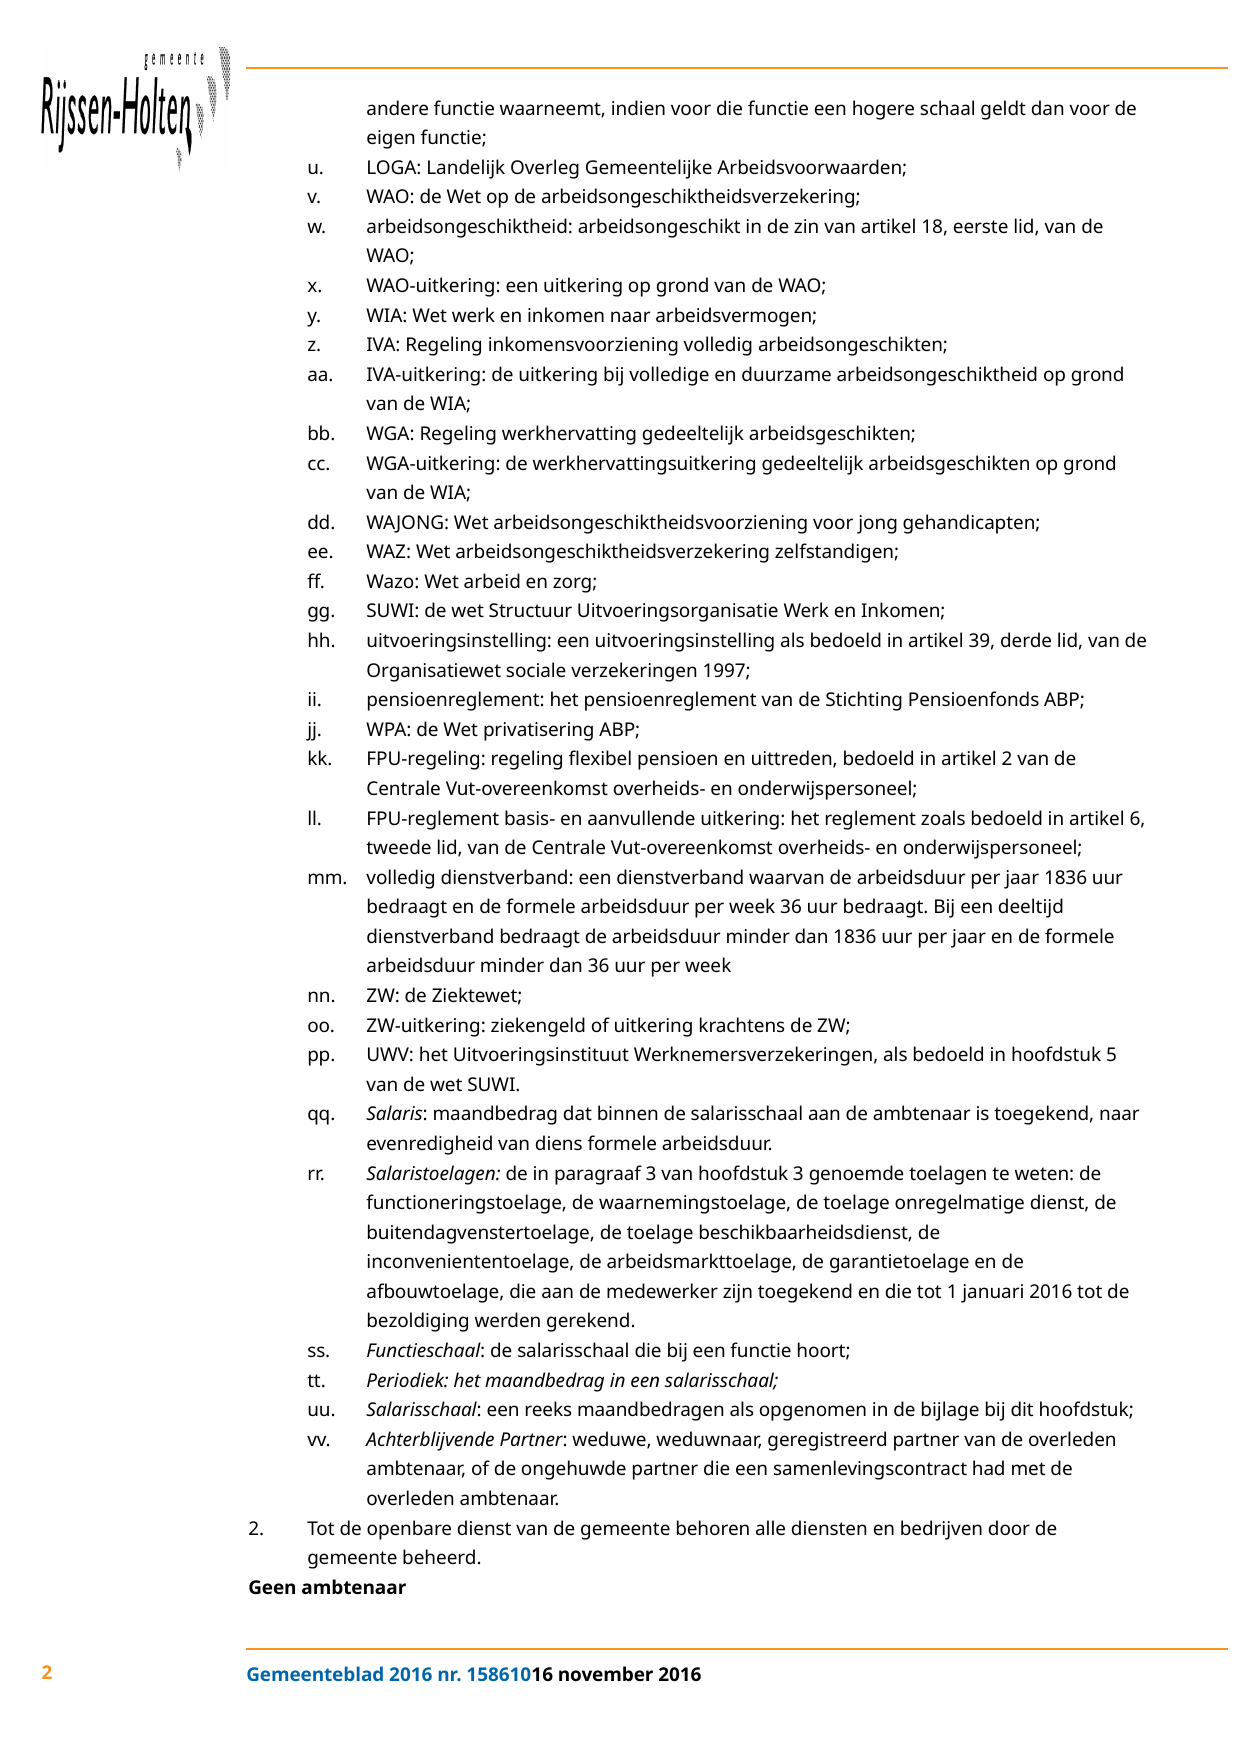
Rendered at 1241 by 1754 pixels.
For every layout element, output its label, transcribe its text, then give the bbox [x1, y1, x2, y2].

list WAZ: Wet arbeidsongeschiktheidsverzekering zelfstandigen; [307, 538, 1152, 564]
list ZW-uitkering: ziekengeld of uitkering krachtens de ZW; [307, 1012, 1152, 1038]
picture [41, 47, 231, 172]
list WAO-uitkering: een uitkering op grond van de WAO; [307, 272, 1152, 298]
text Geen ambtenaar [248, 1574, 1152, 1600]
list Periodiek: het maandbedrag in een salarisschaal; [307, 1367, 1152, 1393]
list WIA: Wet werk en inkomen naar arbeidsvermogen; [307, 302, 1152, 328]
list Salaristoelagen: de in paragraaf 3 van hoofdstuk 3 genoemde toelagen te weten: de functioneringstoelage, de waarnemingstoelage, de toelage onregelmatige dienst, de buitendagvenstertoelage, de toelage beschikbaarheidsdienst, de inconveniententoelage, de arbeidsmarkttoelage, de garantietoelage en de afbouwtoelage, die aan de medewerker zijn toegekend en die tot 1 januari 2016 tot de bezoldiging werden gerekend. [307, 1160, 1152, 1333]
list UWV: het Uitvoeringsinstituut Werknemersverzekeringen, als bedoeld in hoofdstuk 5 van de wet SUWI. [307, 1041, 1152, 1097]
list ZW: de Ziektewet; [307, 982, 1152, 1008]
list IVA: Regeling inkomensvoorziening volledig arbeidsongeschikten; [307, 331, 1152, 357]
list uitvoeringsinstelling: een uitvoeringsinstelling als bedoeld in artikel 39, derde lid, van de Organisatiewet sociale verzekeringen 1997; [307, 627, 1152, 683]
list IVA-uitkering: de uitkering bij volledige en duurzame arbeidsongeschiktheid op grond van de WIA; [307, 361, 1152, 416]
list SUWI: de wet Structuur Uitvoeringsorganisatie Werk en Inkomen; [307, 598, 1152, 623]
list pensioenreglement: het pensioenreglement van de Stichting Pensioenfonds ABP; [307, 686, 1152, 712]
list Salarisschaal: een reeks maandbedragen als opgenomen in de bijlage bij dit hoofdstuk; [307, 1396, 1152, 1422]
list andere functie waarneemt, indien voor die functie een hogere schaal geldt dan voor de eigen functie; [307, 95, 1152, 150]
list Tot de openbare dienst van de gemeente behoren alle diensten en bedrijven door de gemeente beheerd. [248, 1515, 1152, 1570]
list WAJONG: Wet arbeidsongeschiktheidsvoorziening voor jong gehandicapten; [307, 509, 1152, 535]
list WAO: de Wet op de arbeidsongeschiktheidsverzekering; [307, 183, 1152, 209]
list WPA: de Wet privatisering ABP; [307, 716, 1152, 742]
list WGA: Regeling werkhervatting gedeeltelijk arbeidsgeschikten; [307, 420, 1152, 446]
list FPU-reglement basis- en aanvullende uitkering: het reglement zoals bedoeld in artikel 6, tweede lid, van de Centrale Vut-overeenkomst overheids- en onderwijspersoneel; [307, 805, 1152, 860]
list FPU-regeling: regeling flexibel pensioen en uittreden, bedoeld in artikel 2 van de Centrale Vut-overeenkomst overheids- en onderwijspersoneel; [307, 746, 1152, 801]
list LOGA: Landelijk Overleg Gemeentelijke Arbeidsvoorwaarden; [307, 154, 1152, 180]
list WGA-uitkering: de werkhervattingsuitkering gedeeltelijk arbeidsgeschikten op grond van de WIA; [307, 450, 1152, 505]
list Achterblijvende Partner: weduwe, weduwnaar, geregistreerd partner van de overleden ambtenaar, of de ongehuwde partner die een samenlevingscontract had met de overleden ambtenaar. [307, 1426, 1152, 1511]
list Salaris: maandbedrag dat binnen de salarisschaal aan de ambtenaar is toegekend, naar evenredigheid van diens formele arbeidsduur. [307, 1101, 1152, 1156]
list arbeidsongeschiktheid: arbeidsongeschikt in de zin van artikel 18, eerste lid, van de WAO; [307, 213, 1152, 268]
list volledig dienstverband: een dienstverband waarvan de arbeidsduur per jaar 1836 uur bedraagt en de formele arbeidsduur per week 36 uur bedraagt. Bij een deeltijd dienstverband bedraagt de arbeidsduur minder dan 1836 uur per jaar en de formele arbeidsduur minder dan 36 uur per week [307, 864, 1152, 978]
list Functieschaal: de salarisschaal die bij een functie hoort; [307, 1337, 1152, 1363]
list Wazo: Wet arbeid en zorg; [307, 568, 1152, 594]
